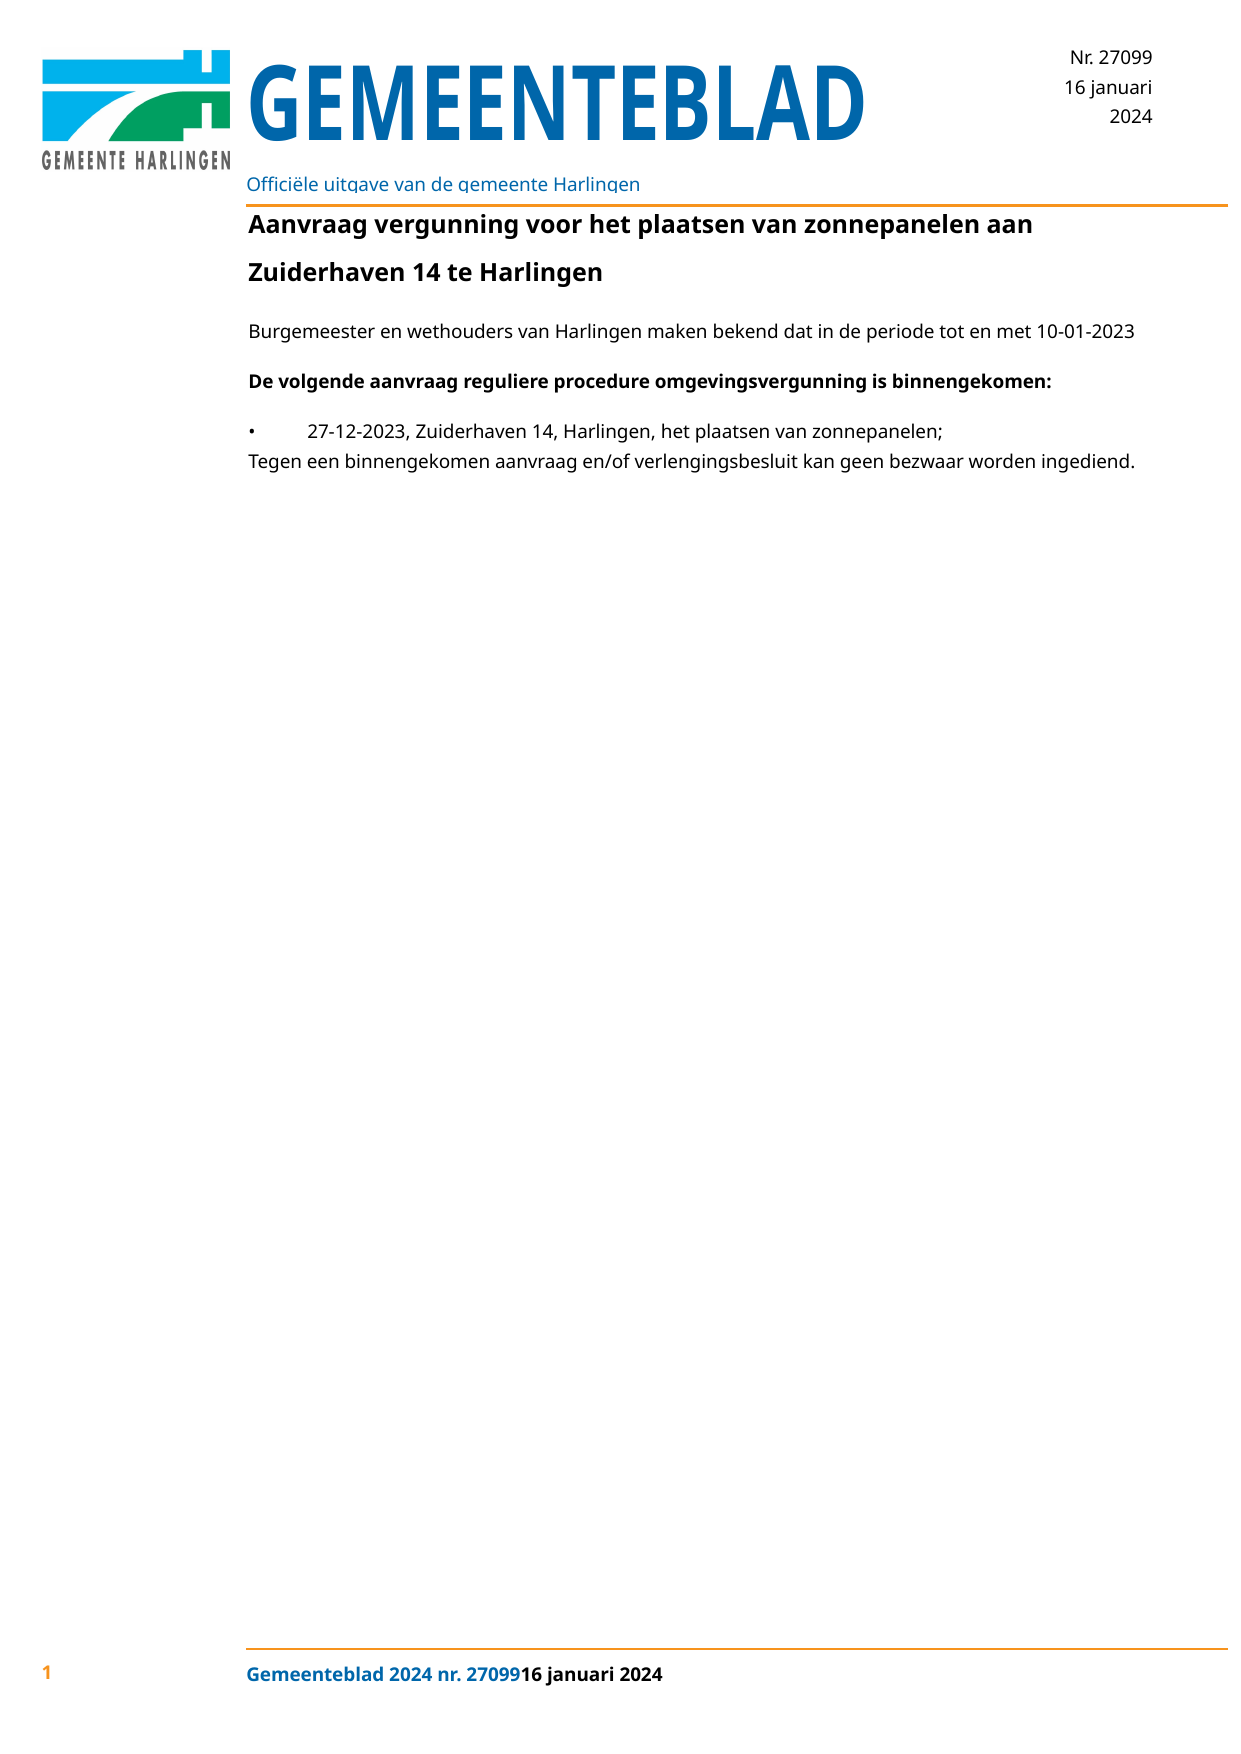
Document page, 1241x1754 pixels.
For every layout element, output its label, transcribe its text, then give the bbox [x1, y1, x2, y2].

picture [41, 47, 231, 172]
text Aanvraag vergunning voor het plaatsen van zonnepanelen aan Zuiderhaven 14 te Harlingen [248, 207, 1152, 288]
text De volgende aanvraag reguliere procedure omgevingsvergunning is binnengekomen: [248, 368, 1152, 394]
text Burgemeester en wethouders van Harlingen maken bekend dat in de periode tot en met 10-01-2023 [248, 318, 1152, 344]
text Tegen een binnengekomen aanvraag en/of verlengingsbesluit kan geen bezwaar worden ingediend. [248, 448, 1152, 474]
list 27-12-2023, Zuiderhaven 14, Harlingen, het plaatsen van zonnepanelen; [248, 419, 1152, 444]
